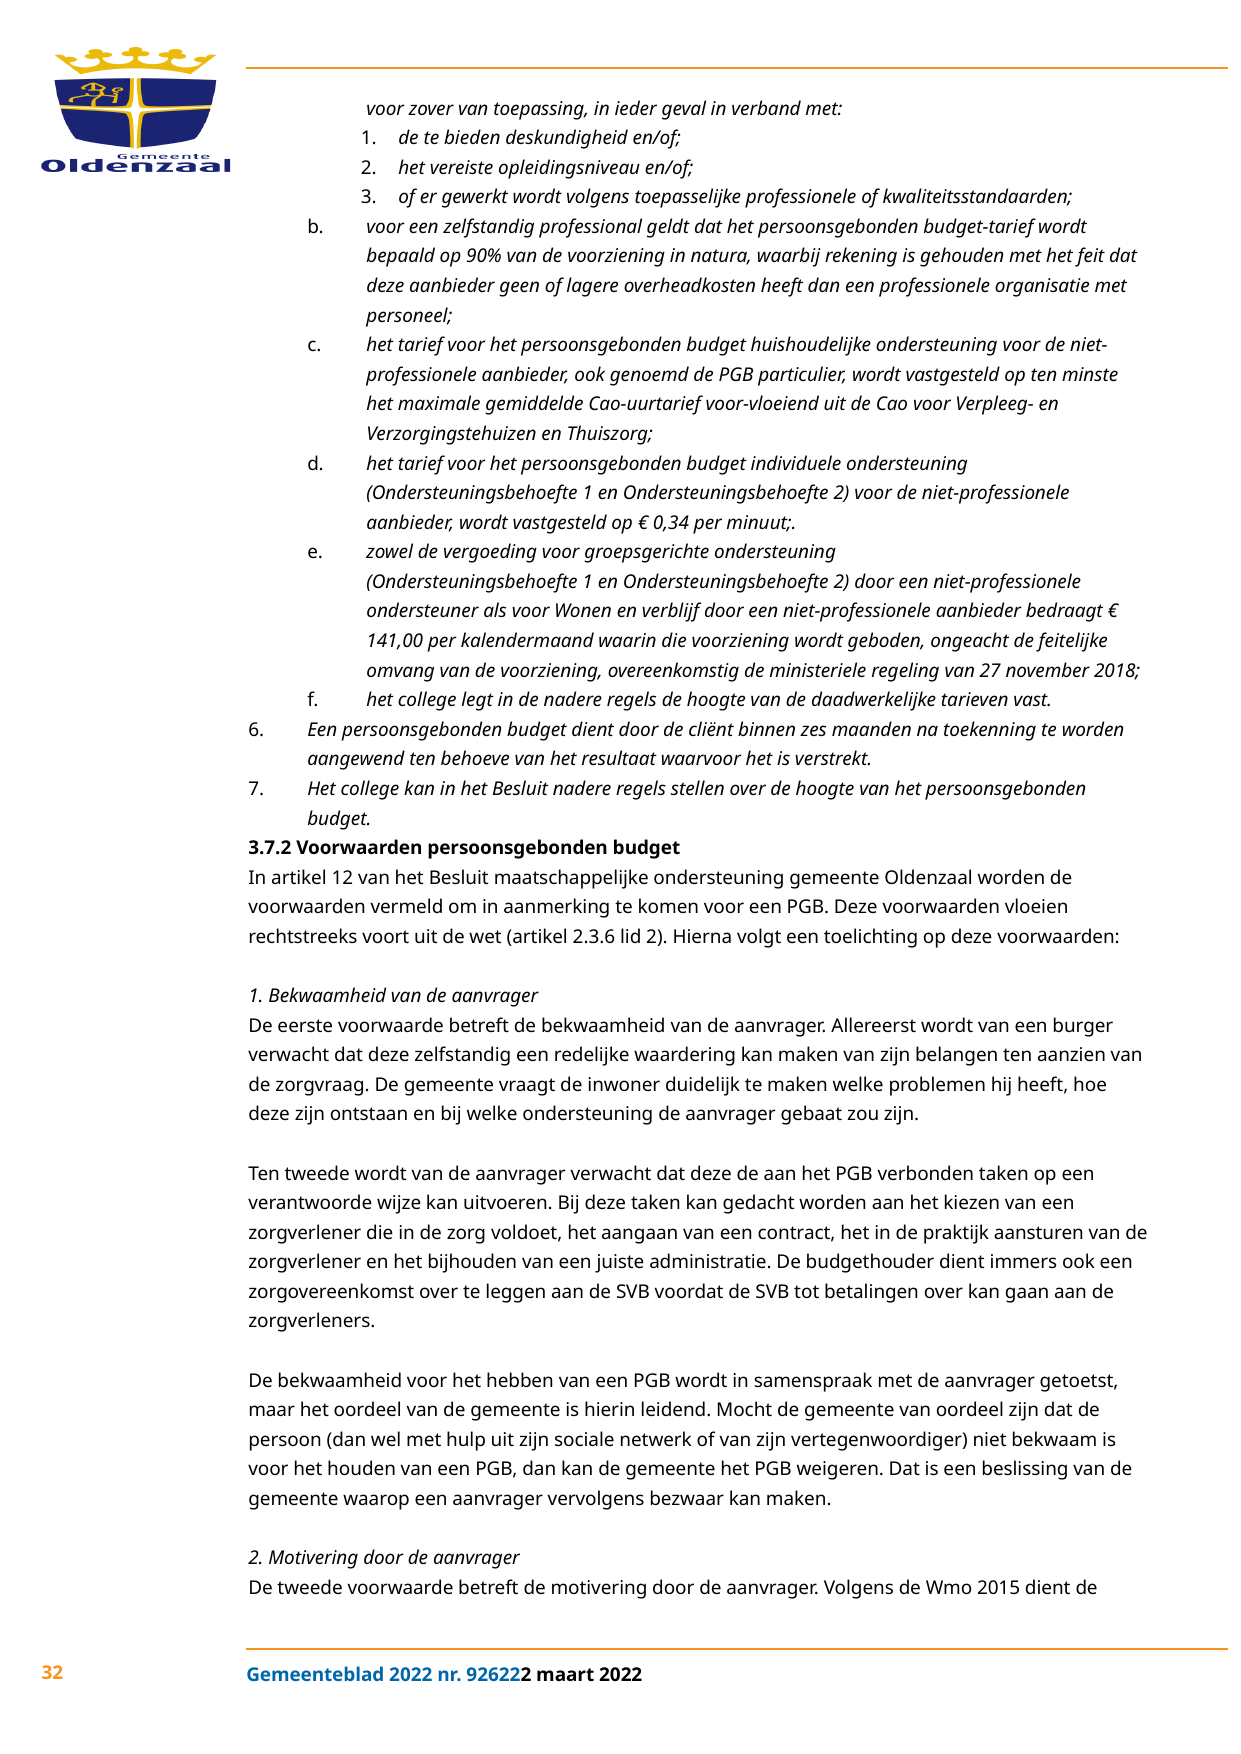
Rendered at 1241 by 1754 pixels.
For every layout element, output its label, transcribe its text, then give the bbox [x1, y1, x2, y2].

list het college legt in de nadere regels de hoogte van de daadwerkelijke tarieven vast. [307, 686, 1152, 712]
list het tarief voor het persoonsgebonden budget huishoudelijke ondersteuning voor de niet-professionele aanbieder, ook genoemd de PGB particulier, wordt vastgesteld op ten minste het maximale gemiddelde Cao-uurtarief voor-vloeiend uit de Cao voor Verpleeg- en Verzorgingstehuizen en Thuiszorg; [307, 331, 1152, 446]
list het vereiste opleidingsniveau en/of; [361, 154, 1152, 180]
text 3.7.2 Voorwaarden persoonsgebonden budget [248, 834, 1152, 860]
picture [41, 47, 231, 172]
list (Ondersteuningsbehoefte 1 en Ondersteuningsbehoefte 2) door een niet-professionele ondersteuner als voor Wonen en verblijf door een niet-professionele aanbieder bedraagt € 141,00 per kalendermaand waarin die voorziening wordt geboden, ongeacht de feitelijke omvang van de voorziening, overeenkomstig de ministeriele regeling van 27 november 2018; [307, 568, 1152, 683]
list Een persoonsgebonden budget dient door de cliënt binnen zes maanden na toekenning te worden aangewend ten behoeve van het resultaat waarvoor het is verstrekt. [248, 716, 1152, 771]
text De tweede voorwaarde betreft de motivering door de aanvrager. Volgens de Wmo 2015 dient de [248, 1574, 1152, 1600]
list de te bieden deskundigheid en/of; [361, 124, 1152, 150]
list voor zover van toepassing, in ieder geval in verband met: [307, 95, 1152, 121]
text 1. Bekwaamheid van de aanvrager [248, 982, 1152, 1008]
list of er gewerkt wordt volgens toepasselijke professionele of kwaliteitsstandaarden; [361, 183, 1152, 209]
text In artikel 12 van het Besluit maatschappelijke ondersteuning gemeente Oldenzaal worden de voorwaarden vermeld om in aanmerking te komen voor een PGB. Deze voorwaarden vloeien rechtstreeks voort uit de wet (artikel 2.3.6 lid 2). Hierna volgt een toelichting op deze voorwaarden: [248, 864, 1152, 949]
list voor een zelfstandig professional geldt dat het persoonsgebonden budget-tarief wordt bepaald op 90% van de voorziening in natura, waarbij rekening is gehouden met het feit dat deze aanbieder geen of lagere overheadkosten heeft dan een professionele organisatie met personeel; [307, 213, 1152, 328]
text 2. Motivering door de aanvrager [248, 1544, 1152, 1570]
list zowel de vergoeding voor groepsgerichte ondersteuning [307, 538, 1152, 564]
text De bekwaamheid voor het hebben van een PGB wordt in samenspraak met de aanvrager getoetst, maar het oordeel van de gemeente is hierin leidend. Mocht de gemeente van oordeel zijn dat de persoon (dan wel met hulp uit zijn sociale netwerk of van zijn vertegenwoordiger) niet bekwaam is voor het houden van een PGB, dan kan de gemeente het PGB weigeren. Dat is een beslissing van de gemeente waarop een aanvrager vervolgens bezwaar kan maken. [248, 1367, 1152, 1511]
text De eerste voorwaarde betreft de bekwaamheid van de aanvrager. Allereerst wordt van een burger verwacht dat deze zelfstandig een redelijke waardering kan maken van zijn belangen ten aanzien van de zorgvraag. De gemeente vraagt de inwoner duidelijk te maken welke problemen hij heeft, hoe deze zijn ontstaan en bij welke ondersteuning de aanvrager gebaat zou zijn. [248, 1012, 1152, 1126]
list het tarief voor het persoonsgebonden budget individuele ondersteuning (Ondersteuningsbehoefte 1 en Ondersteuningsbehoefte 2) voor de niet-professionele aanbieder, wordt vastgesteld op € 0,34 per minuut;. [307, 450, 1152, 535]
list Het college kan in het Besluit nadere regels stellen over de hoogte van het persoonsgebonden budget. [248, 775, 1152, 831]
text Ten tweede wordt van de aanvrager verwacht dat deze de aan het PGB verbonden taken op een verantwoorde wijze kan uitvoeren. Bij deze taken kan gedacht worden aan het kiezen van een zorgverlener die in de zorg voldoet, het aangaan van een contract, het in de praktijk aansturen van de zorgverlener en het bijhouden van een juiste administratie. De budgethouder dient immers ook een zorgovereenkomst over te leggen aan de SVB voordat de SVB tot betalingen over kan gaan aan de zorgverleners. [248, 1160, 1152, 1333]
